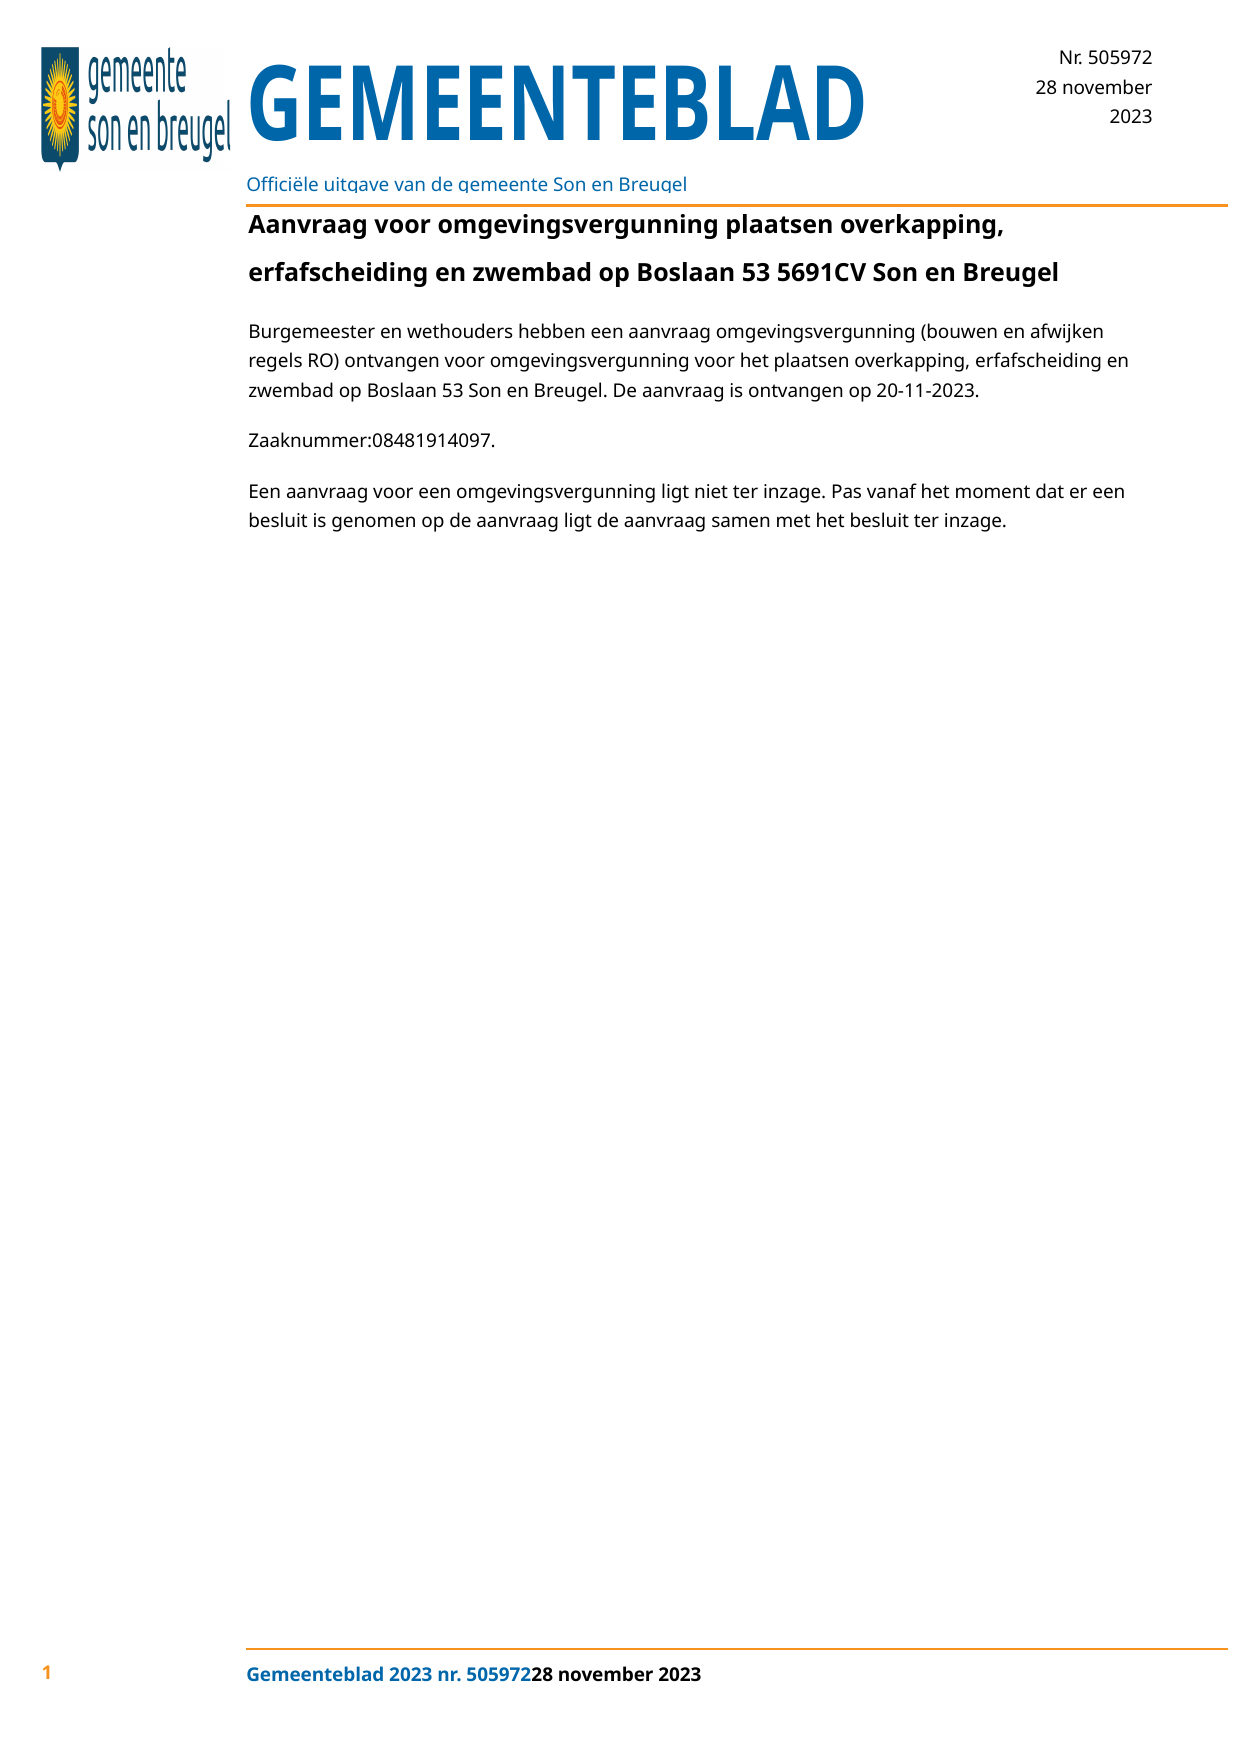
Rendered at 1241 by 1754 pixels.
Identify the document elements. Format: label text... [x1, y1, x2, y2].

text Een aanvraag voor een omgevingsvergunning ligt niet ter inzage. Pas vanaf het moment dat er een besluit is genomen op de aanvraag ligt de aanvraag samen met het besluit ter inzage. [248, 478, 1152, 533]
text Zaaknummer:08481914097. [248, 427, 1152, 453]
picture [41, 47, 231, 172]
text Aanvraag voor omgevingsvergunning plaatsen overkapping, erfafscheiding en zwembad op Boslaan 53 5691CV Son en Breugel [248, 207, 1152, 288]
text Burgemeester en wethouders hebben een aanvraag omgevingsvergunning (bouwen en afwijken regels RO) ontvangen voor omgevingsvergunning voor het plaatsen overkapping, erfafscheiding en zwembad op Boslaan 53 Son en Breugel. De aanvraag is ontvangen op 20-11-2023. [248, 318, 1152, 403]
